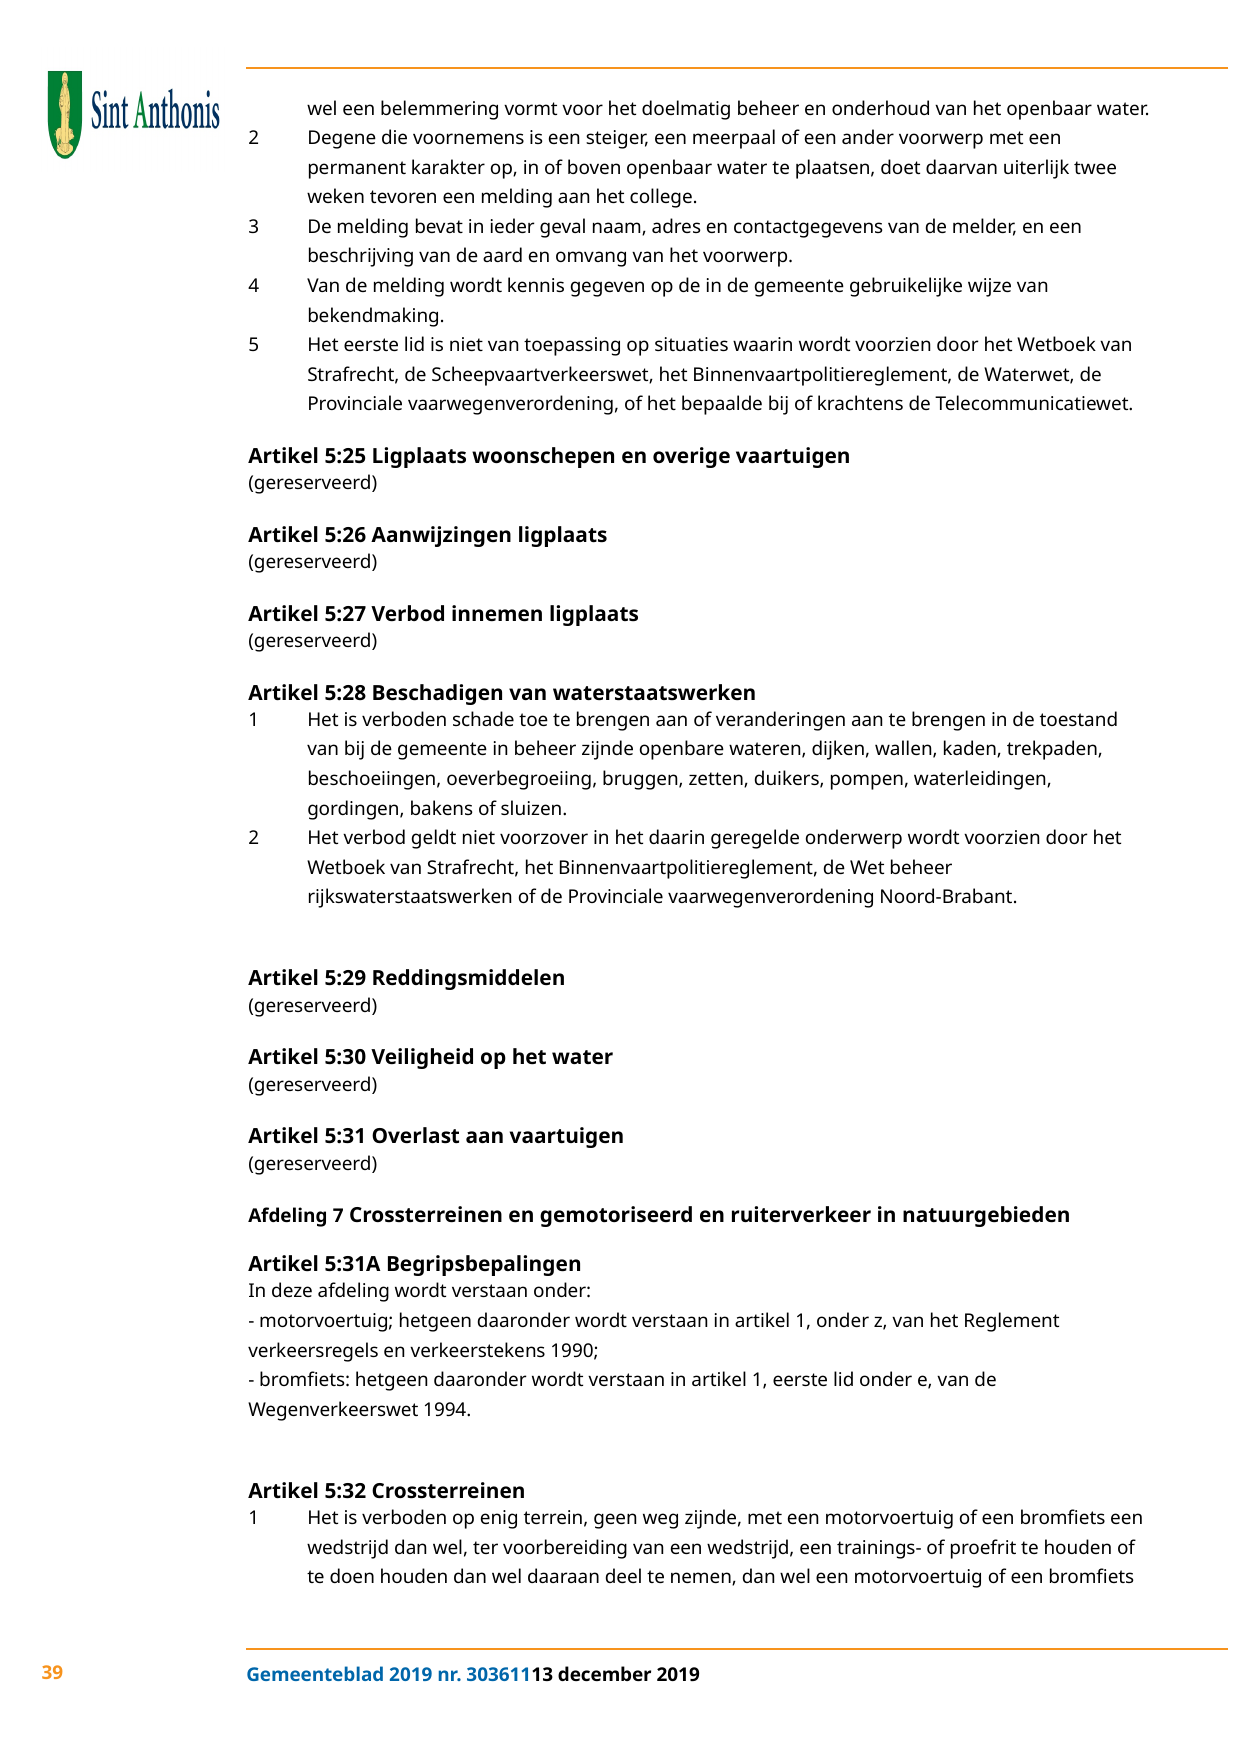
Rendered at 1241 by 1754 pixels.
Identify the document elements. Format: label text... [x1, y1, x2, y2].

text Artikel 5:30 Veiligheid op het water [248, 1042, 1152, 1071]
text Afdeling 7 Crossterreinen en gemotoriseerd en ruiterverkeer in natuurgebieden [248, 1200, 1152, 1228]
text Artikel 5:28 Beschadigen van waterstaatswerken [248, 678, 1152, 706]
text Artikel 5:29 Reddingsmiddelen [248, 963, 1152, 992]
list Het verbod geldt niet voorzover in het daarin geregelde onderwerp wordt voorzien door het Wetboek van Strafrecht, het Binnenvaartpolitiereglement, de Wet beheer rijkswaterstaatswerken of de Provinciale vaarwegenverordening Noord-Brabant. [248, 824, 1152, 909]
text Artikel 5:31A Begripsbepalingen [248, 1249, 1152, 1278]
text Artikel 5:27 Verbod innemen ligplaats [248, 599, 1152, 627]
list De melding bevat in ieder geval naam, adres en contactgegevens van de melder, en een beschrijving van de aard en omvang van het voorwerp. [248, 213, 1152, 268]
text (gereserveerd) [248, 548, 1152, 574]
picture [41, 47, 231, 172]
list Degene die voornemens is een steiger, een meerpaal of een ander voorwerp met een permanent karakter op, in of boven openbaar water te plaatsen, doet daarvan uiterlijk twee weken tevoren een melding aan het college. [248, 124, 1152, 209]
text Artikel 5:26 Aanwijzingen ligplaats [248, 520, 1152, 548]
text Artikel 5:31 Overlast aan vaartuigen [248, 1121, 1152, 1150]
list Het is verboden schade toe te brengen aan of veranderingen aan te brengen in de toestand van bij de gemeente in beheer zijnde openbare wateren, dijken, wallen, kaden, trekpaden, beschoeiingen, oeverbegroeiing, bruggen, zetten, duikers, pompen, waterleidingen, gordingen, bakens of sluizen. [248, 706, 1152, 821]
text - motorvoertuig; hetgeen daaronder wordt verstaan in artikel 1, onder z, van het Reglement verkeersregels en verkeerstekens 1990; [248, 1307, 1152, 1363]
text (gereserveerd) [248, 992, 1152, 1018]
text (gereserveerd) [248, 1071, 1152, 1097]
text (gereserveerd) [248, 1150, 1152, 1175]
text (gereserveerd) [248, 627, 1152, 653]
list Het is verboden op enig terrein, geen weg zijnde, met een motorvoertuig of een bromfiets een wedstrijd dan wel, ter voorbereiding van een wedstrijd, een trainings- of proefrit te houden of te doen houden dan wel daaraan deel te nemen, dan wel een motorvoertuig of een bromfiets [248, 1504, 1152, 1589]
list Van de melding wordt kennis gegeven op de in de gemeente gebruikelijke wijze van bekendmaking. [248, 272, 1152, 328]
list wel een belemmering vormt voor het doelmatig beheer en onderhoud van het openbaar water. [248, 95, 1152, 121]
text Artikel 5:32 Crossterreinen [248, 1476, 1152, 1504]
text Artikel 5:25 Ligplaats woonschepen en overige vaartuigen [248, 441, 1152, 469]
text - bromfiets: hetgeen daaronder wordt verstaan in artikel 1, eerste lid onder e, van de Wegenverkeerswet 1994. [248, 1366, 1152, 1422]
list Het eerste lid is niet van toepassing op situaties waarin wordt voorzien door het Wetboek van Strafrecht, de Scheepvaartverkeerswet, het Binnenvaartpolitiereglement, de Waterwet, de Provinciale vaarwegenverordening, of het bepaalde bij of krachtens de Telecommunicatiewet. [248, 331, 1152, 416]
text (gereserveerd) [248, 469, 1152, 495]
text In deze afdeling wordt verstaan onder: [248, 1278, 1152, 1303]
